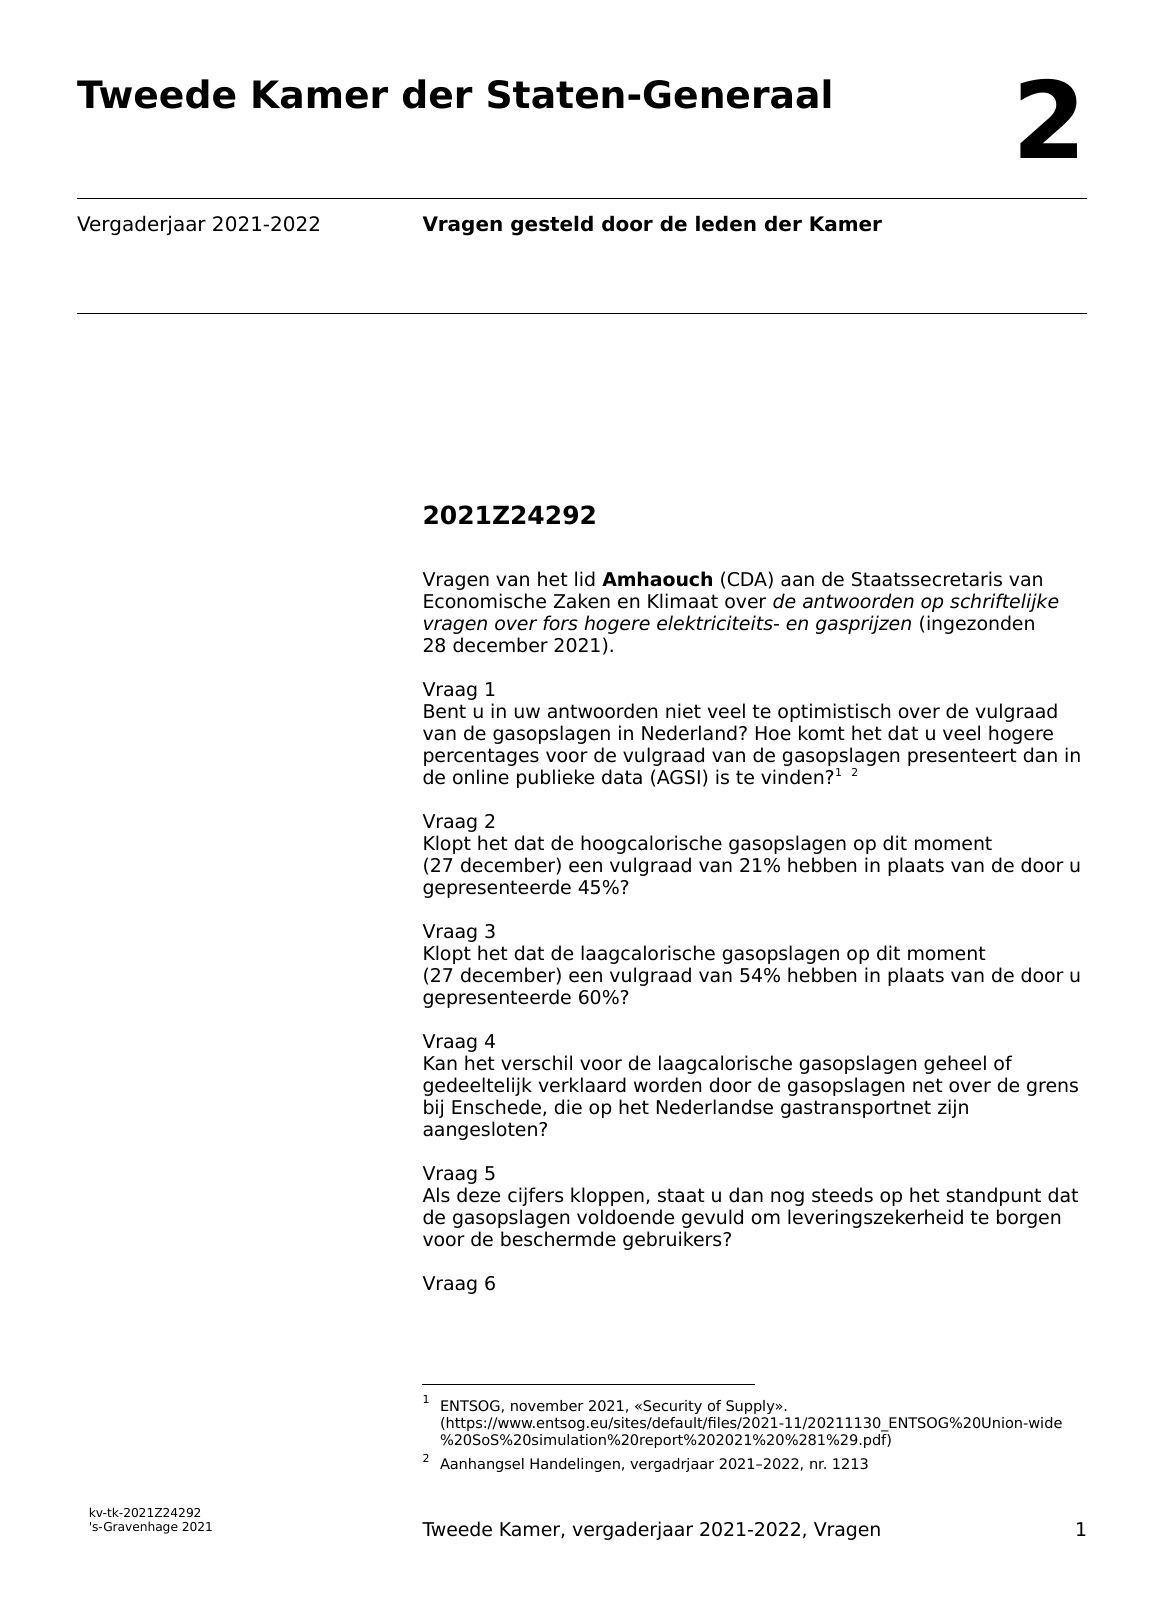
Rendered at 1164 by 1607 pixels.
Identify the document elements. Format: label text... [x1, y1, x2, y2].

text Vraag 5 [422, 1163, 1087, 1185]
text kv-tk-2021Z24292 [88, 1506, 323, 1520]
text Kan het verschil voor de laagcalorische gasopslagen geheel of gedeeltelijk verklaard worden door de gasopslagen net over de grens bij Enschede, die op het Nederlandse gastransportnet zijn aangesloten? [422, 1053, 1087, 1141]
text Als deze cijfers kloppen, staat u dan nog steeds op het standpunt dat de gasopslagen voldoende gevuld om leveringszekerheid te borgen voor de beschermde gebruikers? [422, 1185, 1087, 1251]
text 2021Z24292 [422, 501, 1087, 531]
text Klopt het dat de hoogcalorische gasopslagen op dit moment (27 december) een vulgraad van 21% hebben in plaats van de door u gepresenteerde 45%? [422, 833, 1087, 899]
text Vragen van het lid Amhaouch (CDA) aan de Staatssecretaris van Economische Zaken en Klimaat over de antwoorden op schriftelijke vragen over fors hogere elektriciteits- en gasprijzen (ingezonden 28 december 2021). [422, 569, 1087, 657]
text Vraag 6 [422, 1273, 1087, 1295]
text ENTSOG, november 2021, «Security of Supply». (https://www.entsog.eu/sites/default/files/2021-11/20211130_ENTSOG%20Union-wide%20SoS%20simulation%20report%202021%20%281%29.pdf) [422, 1393, 1087, 1449]
text Aanhangsel Handelingen, vergadrjaar 2021–2022, nr. 1213 [422, 1452, 1087, 1474]
table_header 2 [886, 59, 1087, 198]
text Bent u in uw antwoorden niet veel te optimistisch over de vulgraad van de gasopslagen in Nederland? Hoe komt het dat u veel hogere percentages voor de vulgraad van de gasopslagen presenteert dan in de online publieke data (AGSI) is te vinden? [422, 701, 1087, 789]
table_header Tweede Kamer der Staten-Generaal [77, 59, 886, 198]
text Klopt het dat de laagcalorische gasopslagen op dit moment (27 december) een vulgraad van 54% hebben in plaats van de door u gepresenteerde 60%? [422, 943, 1087, 1009]
table_cell Vergaderjaar 2021-2022 [77, 199, 422, 313]
text Vraag 2 [422, 811, 1087, 833]
text Vraag 3 [422, 921, 1087, 943]
text 's-Gravenhage 2021 [88, 1520, 323, 1534]
table_cell Vragen gesteld door de leden der Kamer [422, 199, 1087, 313]
text Vraag 4 [422, 1031, 1087, 1053]
text Vraag 1 [422, 679, 1087, 701]
